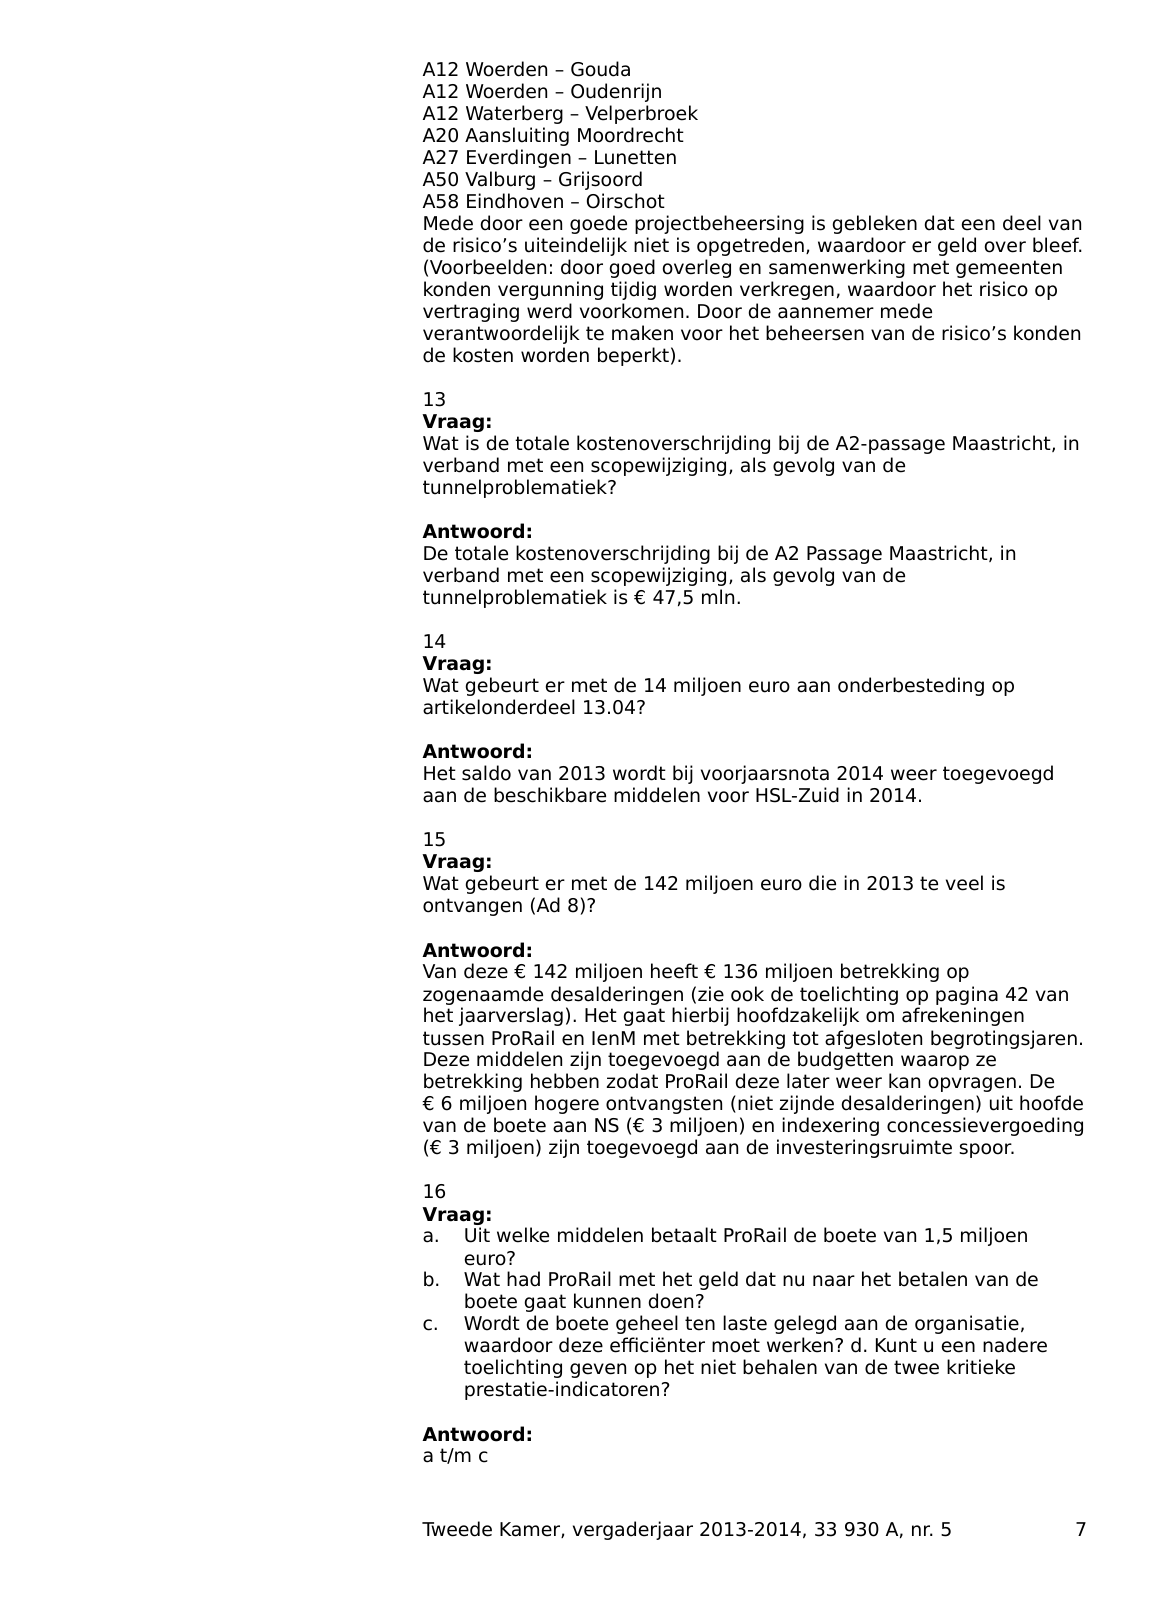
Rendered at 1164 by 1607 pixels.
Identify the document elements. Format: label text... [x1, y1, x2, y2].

text b. Wat had ProRail met het geld dat nu naar het betalen van de boete gaat kunnen doen? [422, 1269, 1087, 1313]
text A27 Everdingen – Lunetten [422, 147, 1087, 169]
text Antwoord: [422, 939, 1087, 961]
text A12 Woerden – Oudenrijn [422, 81, 1087, 103]
text a t/m c [422, 1445, 1087, 1467]
text 14 [422, 631, 1087, 653]
text 15 [422, 829, 1087, 851]
text A12 Waterberg – Velperbroek [422, 103, 1087, 125]
text Vraag: [422, 851, 1087, 873]
text Antwoord: [422, 521, 1087, 543]
text Antwoord: [422, 1423, 1087, 1445]
text Mede door een goede projectbeheersing is gebleken dat een deel van de risico’s uiteindelijk niet is opgetreden, waardoor er geld over bleef. [422, 213, 1087, 257]
text A50 Valburg – Grijsoord [422, 169, 1087, 191]
text (Voorbeelden: door goed overleg en samenwerking met gemeenten konden vergunning tijdig worden verkregen, waardoor het risico op vertraging werd voorkomen. Door de aannemer mede verantwoordelijk te maken voor het beheersen van de risico’s konden de kosten worden beperkt). [422, 257, 1087, 367]
text De totale kostenoverschrijding bij de A2 Passage Maastricht, in verband met een scopewijziging, als gevolg van de tunnelproblematiek is € 47,5 mln. [422, 543, 1087, 609]
text Het saldo van 2013 wordt bij voorjaarsnota 2014 weer toegevoegd aan de beschikbare middelen voor HSL-Zuid in 2014. [422, 763, 1087, 807]
text Wat is de totale kostenoverschrijding bij de A2-passage Maastricht, in verband met een scopewijziging, als gevolg van de tunnelproblematiek? [422, 433, 1087, 499]
text A12 Woerden – Gouda [422, 59, 1087, 81]
text A58 Eindhoven – Oirschot [422, 191, 1087, 213]
text Antwoord: [422, 741, 1087, 763]
text a. Uit welke middelen betaalt ProRail de boete van 1,5 miljoen euro? [422, 1225, 1087, 1269]
text c. Wordt de boete geheel ten laste gelegd aan de organisatie, waardoor deze efficiënter moet werken? d. Kunt u een nadere toelichting geven op het niet behalen van de twee kritieke prestatie-indicatoren? [422, 1313, 1087, 1401]
text A20 Aansluiting Moordrecht [422, 125, 1087, 147]
text 13 [422, 389, 1087, 411]
text Vraag: [422, 411, 1087, 433]
text 16 [422, 1181, 1087, 1203]
text Wat gebeurt er met de 14 miljoen euro aan onderbesteding op artikelonderdeel 13.04? [422, 675, 1087, 719]
text Vraag: [422, 653, 1087, 675]
text Vraag: [422, 1203, 1087, 1225]
text Wat gebeurt er met de 142 miljoen euro die in 2013 te veel is ontvangen (Ad 8)? [422, 873, 1087, 917]
text Van deze € 142 miljoen heeft € 136 miljoen betrekking op zogenaamde desalderingen (zie ook de toelichting op pagina 42 van het jaarverslag). Het gaat hierbij hoofdzakelijk om afrekeningen tussen ProRail en IenM met betrekking tot afgesloten begrotingsjaren. Deze middelen zijn toegevoegd aan de budgetten waarop ze betrekking hebben zodat ProRail deze later weer kan opvragen. De € 6 miljoen hogere ontvangsten (niet zijnde desalderingen) uit hoofde van de boete aan NS (€ 3 miljoen) en indexering concessievergoeding (€ 3 miljoen) zijn toegevoegd aan de investeringsruimte spoor. [422, 961, 1087, 1159]
